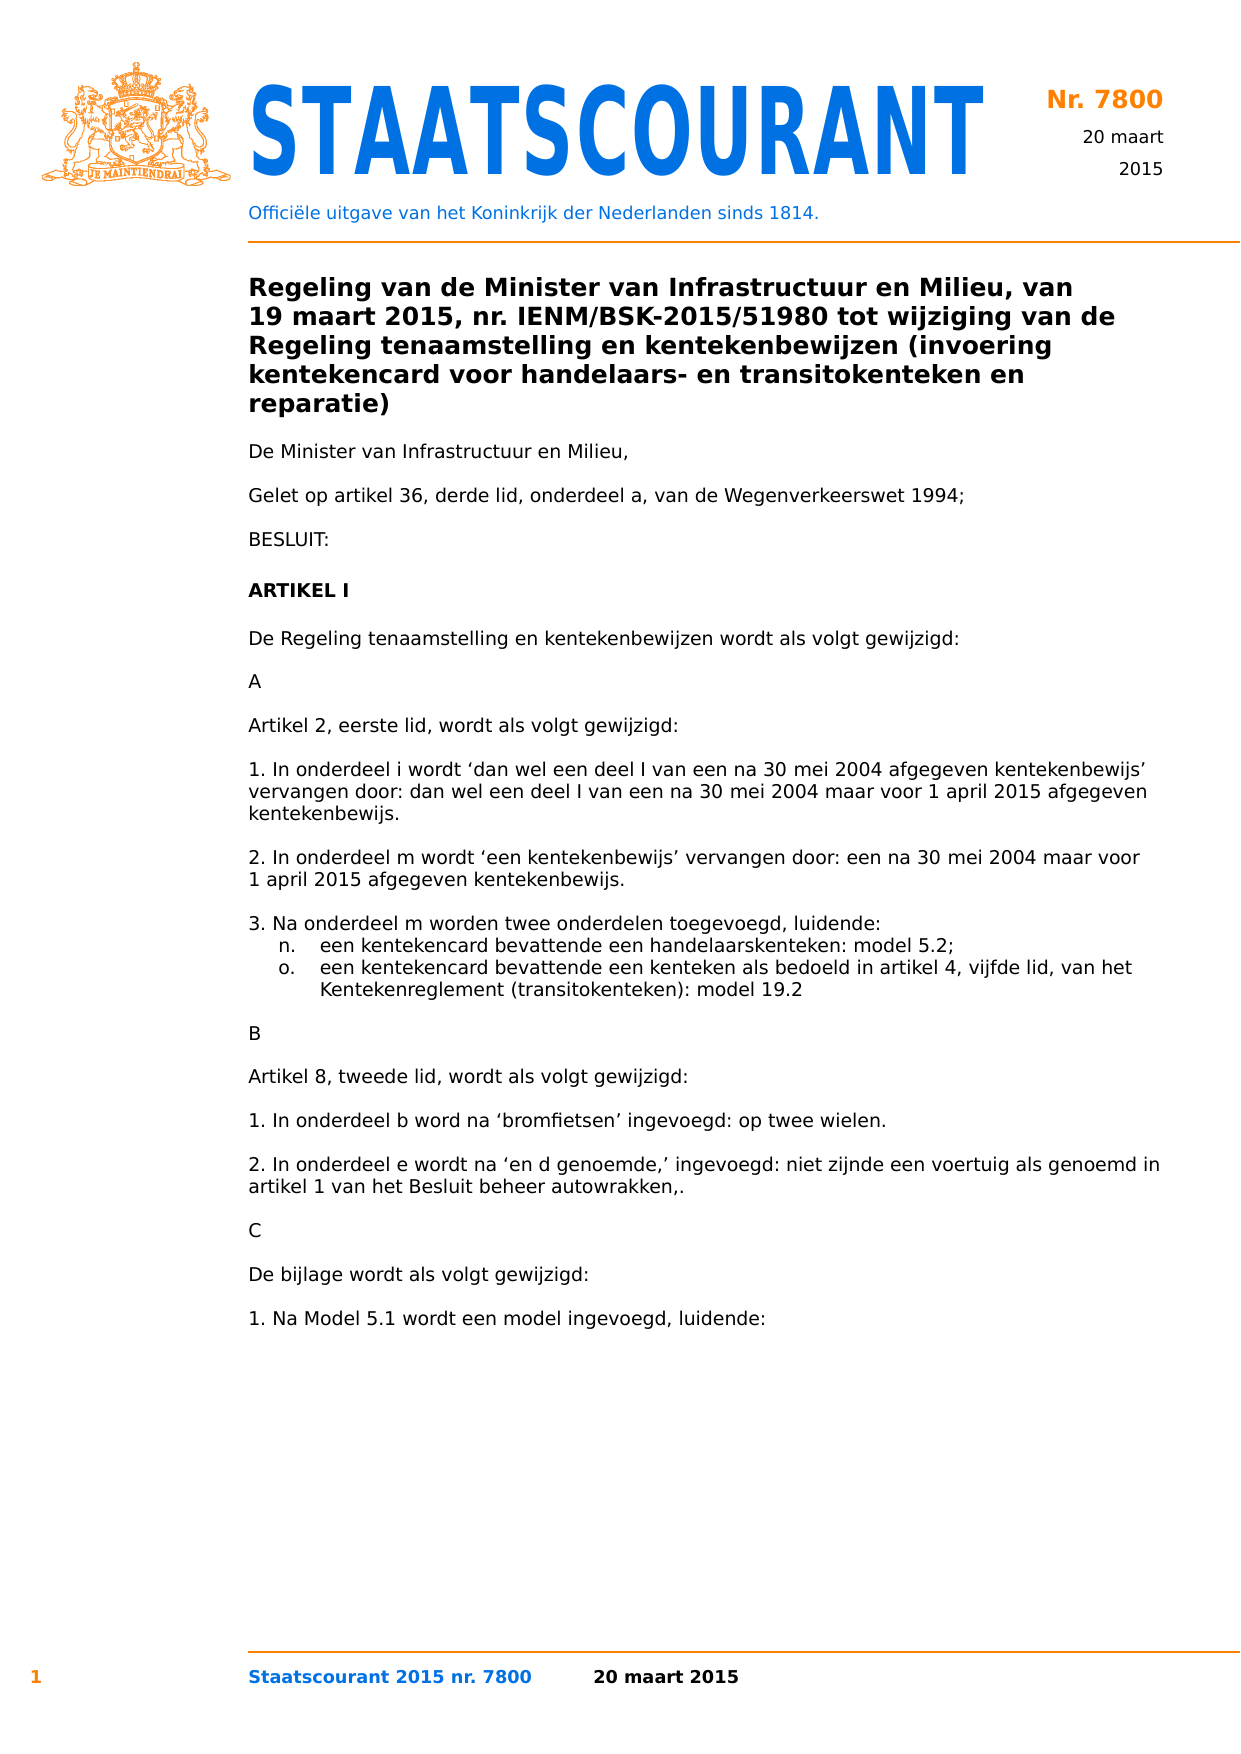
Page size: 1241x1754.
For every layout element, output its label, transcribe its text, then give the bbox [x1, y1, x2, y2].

text C [248, 1220, 1163, 1242]
text o. een kentekencard bevattende een kenteken als bedoeld in artikel 4, vijfde lid, van het Kentekenreglement (transitokenteken): model 19.2 [278, 957, 1163, 1001]
subtitle ARTIKEL I [248, 580, 1163, 602]
text 1. In onderdeel b word na ‘bromfietsen’ ingevoegd: op twee wielen. [248, 1110, 1163, 1132]
table_cell 20 maart [998, 121, 1240, 153]
table_cell 2015 [998, 153, 1240, 203]
text 1. In onderdeel i wordt ‘dan wel een deel I van een na 30 mei 2004 afgegeven kentekenbewijs’ vervangen door: dan wel een deel I van een na 30 mei 2004 maar voor 1 april 2015 afgegeven kentekenbewijs. [248, 759, 1163, 825]
text Artikel 8, tweede lid, wordt als volgt gewijzigd: [248, 1066, 1163, 1088]
text n. een kentekencard bevattende een handelaarskenteken: model 5.2; [278, 934, 1163, 957]
text A [248, 671, 1163, 693]
table_header [25, 62, 248, 241]
text 3. Na onderdeel m worden twee onderdelen toegevoegd, luidende: [248, 913, 1163, 934]
table_cell Officiële uitgave van het Koninkrijk der Nederlanden sinds 1814. [248, 203, 1240, 241]
text Gelet op artikel 36, derde lid, onderdeel a, van de Wegenverkeerswet 1994; [248, 484, 1163, 507]
text De bijlage wordt als volgt gewijzigd: [248, 1264, 1163, 1286]
subtitle Regeling van de Minister van Infrastructuur en Milieu, van 19 maart 2015, nr. IENM/BSK-2015/51980 tot wijziging van de Regeling tenaamstelling en kentekenbewijzen (invoering kentekencard voor handelaars- en transitokenteken en reparatie) [248, 273, 1163, 419]
text B [248, 1022, 1163, 1044]
table_header STAATSCOURANT [248, 62, 998, 203]
text De Minister van Infrastructuur en Milieu, [248, 441, 1163, 463]
text 2. In onderdeel m wordt ‘een kentekenbewijs’ vervangen door: een na 30 mei 2004 maar voor 1 april 2015 afgegeven kentekenbewijs. [248, 847, 1163, 891]
text BESLUIT: [248, 528, 1163, 550]
text 2. In onderdeel e wordt na ‘en d genoemde,’ ingevoegd: niet zijnde een voertuig als genoemd in artikel 1 van het Besluit beheer autowrakken,. [248, 1154, 1163, 1198]
text Artikel 2, eerste lid, wordt als volgt gewijzigd: [248, 715, 1163, 737]
table_header Nr. 7800 [998, 62, 1240, 121]
text 1. Na Model 5.1 wordt een model ingevoegd, luidende: [248, 1307, 1163, 1329]
text De Regeling tenaamstelling en kentekenbewijzen wordt als volgt gewijzigd: [248, 627, 1163, 649]
picture [41, 62, 231, 186]
